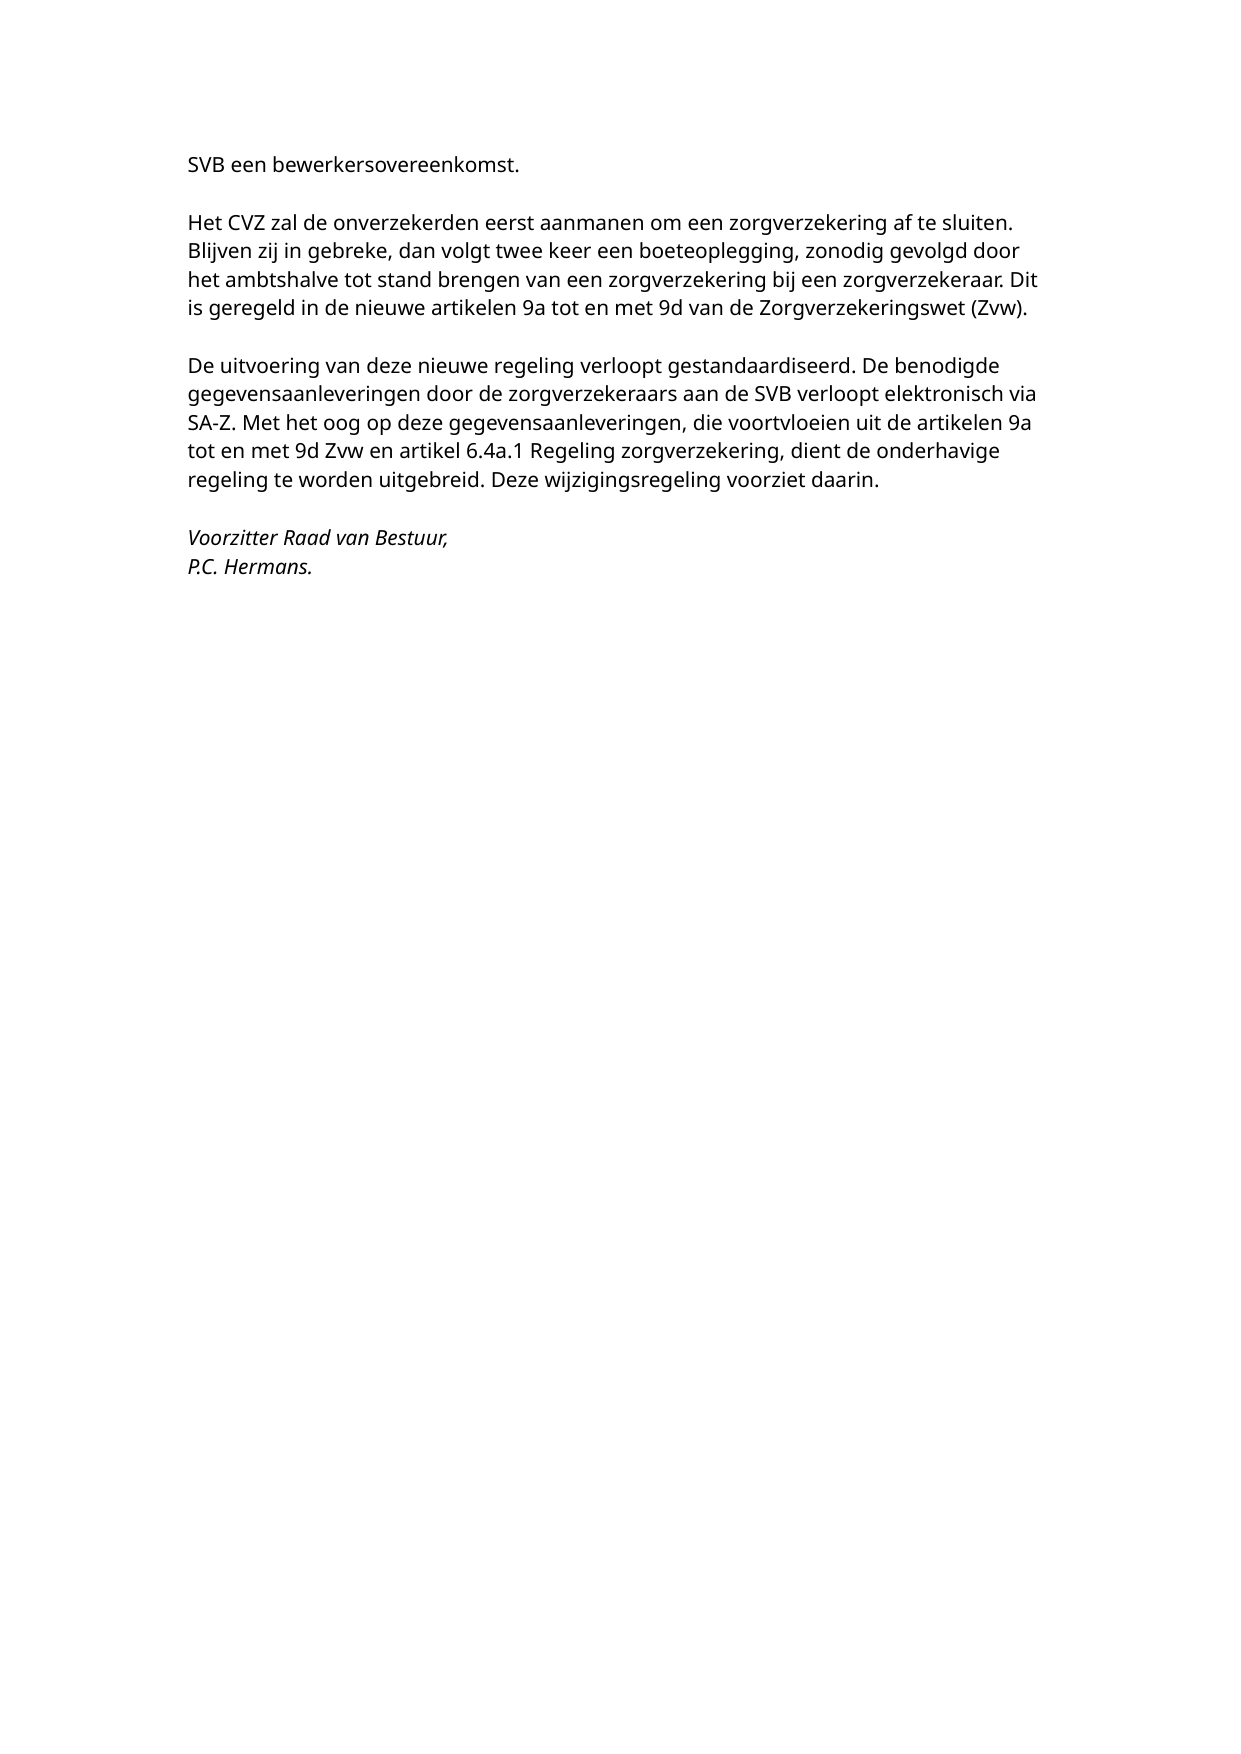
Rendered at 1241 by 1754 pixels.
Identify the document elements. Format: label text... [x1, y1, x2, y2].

text De uitvoering van deze nieuwe regeling verloopt gestandaardiseerd. De benodigde gegevensaanleveringen door de zorgverzekeraars aan de SVB verloopt elektronisch via SA-Z. Met het oog op deze gegevensaanleveringen, die voortvloeien uit de artikelen 9a tot en met 9d Zvw en artikel 6.4a.1 Regeling zorgverzekering, dient de onderhavige regeling te worden uitgebreid. Deze wijzigingsregeling voorziet daarin. [187, 351, 1053, 493]
text SVB een bewerkersovereenkomst. [187, 150, 1053, 178]
text P.C. Hermans. [187, 552, 1053, 580]
text Voorzitter Raad van Bestuur, [187, 523, 1053, 552]
text Het CVZ zal de onverzekerden eerst aanmanen om een zorgverzekering af te sluiten. Blijven zij in gebreke, dan volgt twee keer een boeteoplegging, zonodig gevolgd door het ambtshalve tot stand brengen van een zorgverzekering bij een zorgverzekeraar. Dit is geregeld in de nieuwe artikelen 9a tot en met 9d van de Zorgverzekeringswet (Zvw). [187, 208, 1053, 322]
